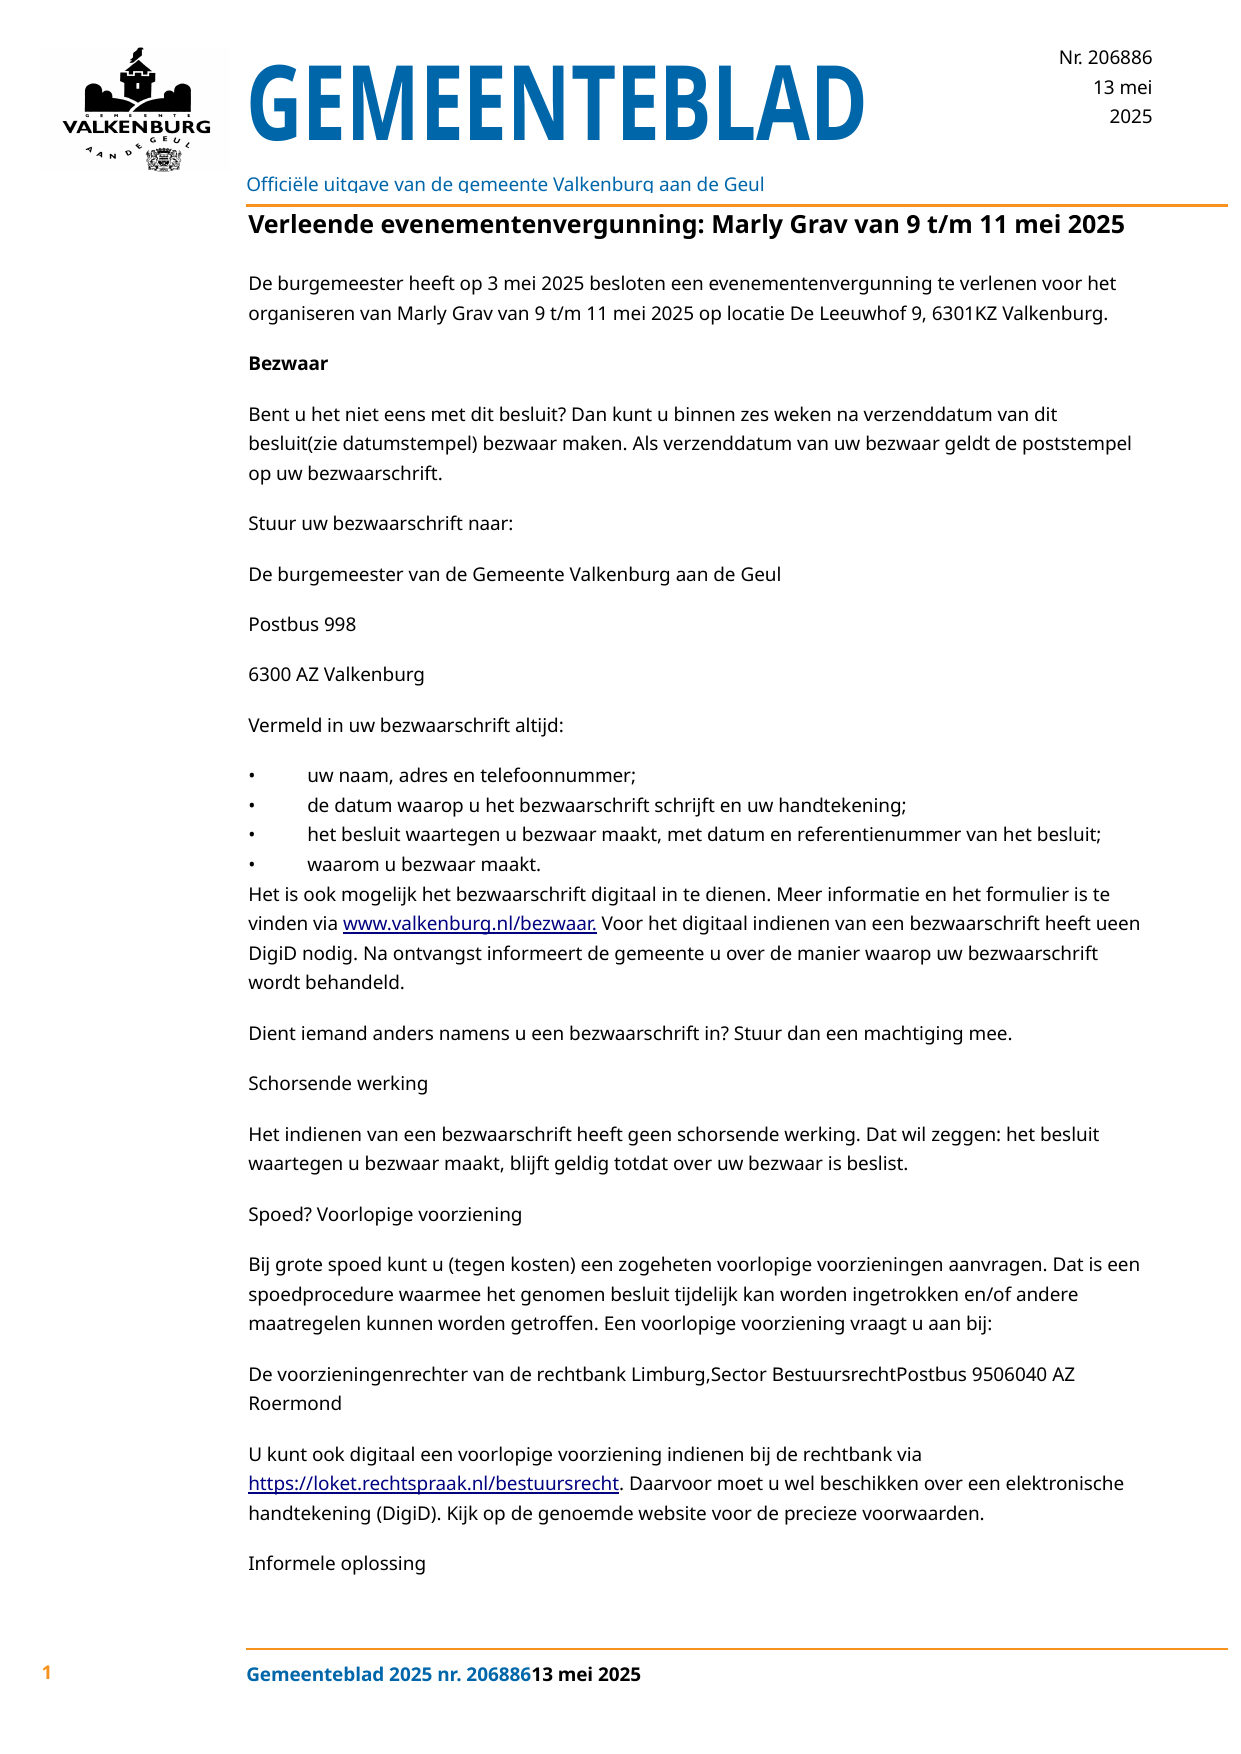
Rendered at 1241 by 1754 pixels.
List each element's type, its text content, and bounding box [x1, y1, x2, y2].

text Stuur uw bezwaarschrift naar: [248, 510, 1152, 536]
text Dient iemand anders namens u een bezwaarschrift in? Stuur dan een machtiging mee. [248, 1020, 1152, 1046]
text Bezwaar [248, 350, 1152, 376]
list de datum waarop u het bezwaarschrift schrijft en uw handtekening; [248, 792, 1152, 818]
text Schorsende werking [248, 1070, 1152, 1096]
text Bij grote spoed kunt u (tegen kosten) een zogeheten voorlopige voorzieningen aanvragen. Dat is een spoedprocedure waarmee het genomen besluit tijdelijk kan worden ingetrokken en/of andere maatregelen kunnen worden getroffen. Een voorlopige voorziening vraagt u aan bij: [248, 1251, 1152, 1336]
text Het is ook mogelijk het bezwaarschrift digitaal in te dienen. Meer informatie en het formulier is te vinden via www.valkenburg.nl/bezwaar. Voor het digitaal indienen van een bezwaarschrift heeft ueen DigiD nodig. Na ontvangst informeert de gemeente u over de manier waarop uw bezwaarschrift wordt behandeld. [248, 881, 1152, 995]
text De voorzieningenrechter van de rechtbank Limburg,Sector BestuursrechtPostbus 9506040 AZ Roermond [248, 1361, 1152, 1416]
picture [41, 47, 231, 172]
text 6300 AZ Valkenburg [248, 662, 1152, 687]
text De burgemeester heeft op 3 mei 2025 besloten een evenementenvergunning te verlenen voor het organiseren van Marly Grav van 9 t/m 11 mei 2025 op locatie De Leeuwhof 9, 6301KZ Valkenburg. [248, 270, 1152, 326]
text Vermeld in uw bezwaarschrift altijd: [248, 712, 1152, 738]
text Het indienen van een bezwaarschrift heeft geen schorsende werking. Dat wil zeggen: het besluit waartegen u bezwaar maakt, blijft geldig totdat over uw bezwaar is beslist. [248, 1121, 1152, 1176]
text Bent u het niet eens met dit besluit? Dan kunt u binnen zes weken na verzenddatum van dit besluit(zie datumstempel) bezwaar maken. Als verzenddatum van uw bezwaar geldt de poststempel op uw bezwaarschrift. [248, 401, 1152, 486]
list uw naam, adres en telefoonnummer; [248, 762, 1152, 788]
text Postbus 998 [248, 611, 1152, 637]
list het besluit waartegen u bezwaar maakt, met datum en referentienummer van het besluit; [248, 822, 1152, 847]
text Verleende evenementenvergunning: Marly Grav van 9 t/m 11 mei 2025 [248, 207, 1152, 241]
list waarom u bezwaar maakt. [248, 851, 1152, 877]
text U kunt ook digitaal een voorlopige voorziening indienen bij de rechtbank via https://loket.rechtspraak.nl/bestuursrecht. Daarvoor moet u wel beschikken over een elektronische handtekening (DigiD). Kijk op de genoemde website voor de precieze voorwaarden. [248, 1441, 1152, 1526]
text Informele oplossing [248, 1550, 1152, 1576]
text De burgemeester van de Gemeente Valkenburg aan de Geul [248, 561, 1152, 586]
text Spoed? Voorlopige voorziening [248, 1201, 1152, 1226]
